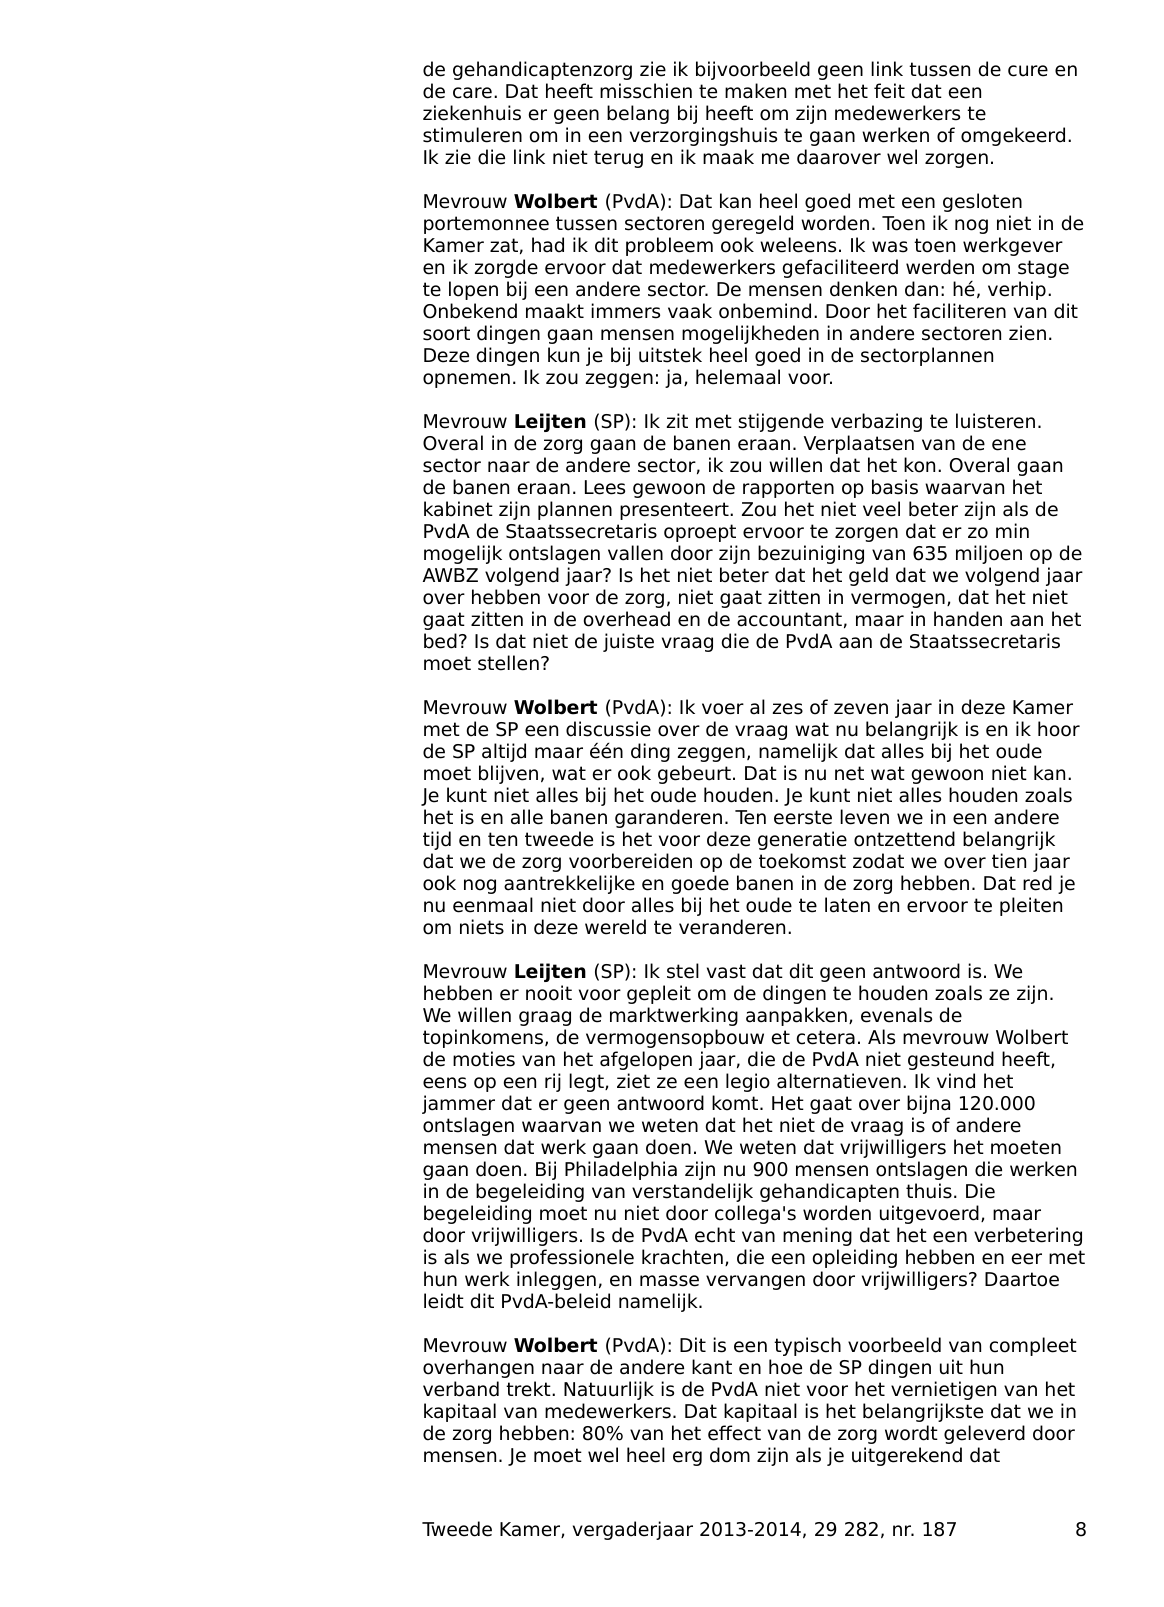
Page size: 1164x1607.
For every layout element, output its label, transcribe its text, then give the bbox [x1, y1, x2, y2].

text Mevrouw Leijten (SP): Ik stel vast dat dit geen antwoord is. We hebben er nooit voor gepleit om de dingen te houden zoals ze zijn. We willen graag de marktwerking aanpakken, evenals de topinkomens, de vermogensopbouw et cetera. Als mevrouw Wolbert de moties van het afgelopen jaar, die de PvdA niet gesteund heeft, eens op een rij legt, ziet ze een legio alternatieven. Ik vind het jammer dat er geen antwoord komt. Het gaat over bijna 120.000 ontslagen waarvan we weten dat het niet de vraag is of andere mensen dat werk gaan doen. We weten dat vrijwilligers het moeten gaan doen. Bij Philadelphia zijn nu 900 mensen ontslagen die werken in de begeleiding van verstandelijk gehandicapten thuis. Die begeleiding moet nu niet door collega's worden uitgevoerd, maar door vrijwilligers. Is de PvdA echt van mening dat het een verbetering is als we professionele krachten, die een opleiding hebben en eer met hun werk inleggen, en masse vervangen door vrijwilligers? Daartoe leidt dit PvdA-beleid namelijk. [422, 961, 1087, 1313]
text Mevrouw Leijten (SP): Ik zit met stijgende verbazing te luisteren. Overal in de zorg gaan de banen eraan. Verplaatsen van de ene sector naar de andere sector, ik zou willen dat het kon. Overal gaan de banen eraan. Lees gewoon de rapporten op basis waarvan het kabinet zijn plannen presenteert. Zou het niet veel beter zijn als de PvdA de Staatssecretaris oproept ervoor te zorgen dat er zo min mogelijk ontslagen vallen door zijn bezuiniging van 635 miljoen op de AWBZ volgend jaar? Is het niet beter dat het geld dat we volgend jaar over hebben voor de zorg, niet gaat zitten in vermogen, dat het niet gaat zitten in de overhead en de accountant, maar in handen aan het bed? Is dat niet de juiste vraag die de PvdA aan de Staatssecretaris moet stellen? [422, 411, 1087, 675]
text Mevrouw Wolbert (PvdA): Dit is een typisch voorbeeld van compleet overhangen naar de andere kant en hoe de SP dingen uit hun verband trekt. Natuurlijk is de PvdA niet voor het vernietigen van het kapitaal van medewerkers. Dat kapitaal is het belangrijkste dat we in de zorg hebben: 80% van het effect van de zorg wordt geleverd door mensen. Je moet wel heel erg dom zijn als je uitgerekend dat [422, 1335, 1087, 1467]
text de gehandicaptenzorg zie ik bijvoorbeeld geen link tussen de cure en de care. Dat heeft misschien te maken met het feit dat een ziekenhuis er geen belang bij heeft om zijn medewerkers te stimuleren om in een verzorgingshuis te gaan werken of omgekeerd. Ik zie die link niet terug en ik maak me daarover wel zorgen. [422, 59, 1087, 169]
text Mevrouw Wolbert (PvdA): Dat kan heel goed met een gesloten portemonnee tussen sectoren geregeld worden. Toen ik nog niet in de Kamer zat, had ik dit probleem ook weleens. Ik was toen werkgever en ik zorgde ervoor dat medewerkers gefaciliteerd werden om stage te lopen bij een andere sector. De mensen denken dan: hé, verhip. Onbekend maakt immers vaak onbemind. Door het faciliteren van dit soort dingen gaan mensen mogelijkheden in andere sectoren zien. Deze dingen kun je bij uitstek heel goed in de sectorplannen opnemen. Ik zou zeggen: ja, helemaal voor. [422, 191, 1087, 389]
text Mevrouw Wolbert (PvdA): Ik voer al zes of zeven jaar in deze Kamer met de SP een discussie over de vraag wat nu belangrijk is en ik hoor de SP altijd maar één ding zeggen, namelijk dat alles bij het oude moet blijven, wat er ook gebeurt. Dat is nu net wat gewoon niet kan. Je kunt niet alles bij het oude houden. Je kunt niet alles houden zoals het is en alle banen garanderen. Ten eerste leven we in een andere tijd en ten tweede is het voor deze generatie ontzettend belangrijk dat we de zorg voorbereiden op de toekomst zodat we over tien jaar ook nog aantrekkelijke en goede banen in de zorg hebben. Dat red je nu eenmaal niet door alles bij het oude te laten en ervoor te pleiten om niets in deze wereld te veranderen. [422, 697, 1087, 939]
